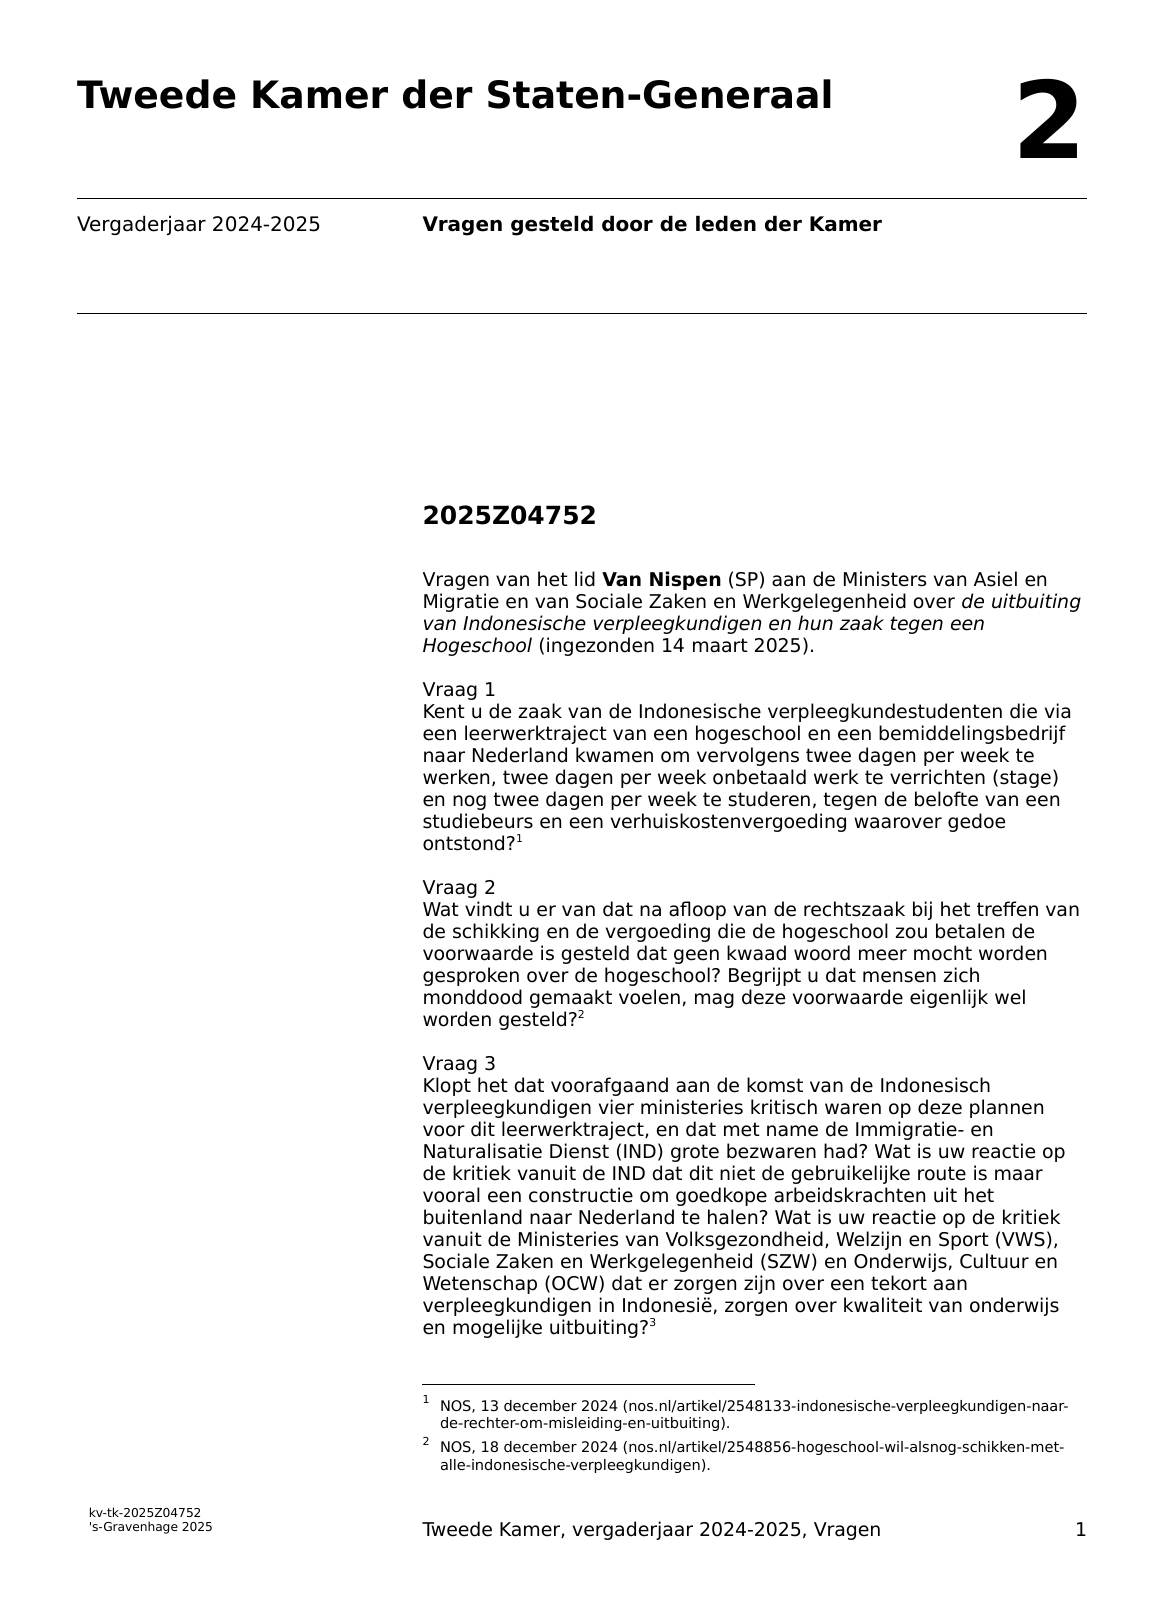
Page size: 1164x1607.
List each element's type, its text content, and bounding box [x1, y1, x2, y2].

text Klopt het dat voorafgaand aan de komst van de Indonesisch verpleegkundigen vier ministeries kritisch waren op deze plannen voor dit leerwerktraject, en dat met name de Immigratie- en Naturalisatie Dienst (IND) grote bezwaren had? Wat is uw reactie op de kritiek vanuit de IND dat dit niet de gebruikelijke route is maar vooral een constructie om goedkope arbeidskrachten uit het buitenland naar Nederland te halen? Wat is uw reactie op de kritiek vanuit de Ministeries van Volksgezondheid, Welzijn en Sport (VWS), Sociale Zaken en Werkgelegenheid (SZW) en Onderwijs, Cultuur en Wetenschap (OCW) dat er zorgen zijn over een tekort aan verpleegkundigen in Indonesië, zorgen over kwaliteit van onderwijs en mogelijke uitbuiting? [422, 1075, 1087, 1339]
table_header 2 [886, 59, 1087, 198]
text Kent u de zaak van de Indonesische verpleegkundestudenten die via een leerwerktraject van een hogeschool en een bemiddelingsbedrijf naar Nederland kwamen om vervolgens twee dagen per week te werken, twee dagen per week onbetaald werk te verrichten (stage) en nog twee dagen per week te studeren, tegen de belofte van een studiebeurs en een verhuiskostenvergoeding waarover gedoe ontstond? [422, 701, 1087, 855]
table_cell Vergaderjaar 2024-2025 [77, 199, 422, 313]
text kv-tk-2025Z04752 [88, 1506, 323, 1520]
text Wat vindt u er van dat na afloop van de rechtszaak bij het treffen van de schikking en de vergoeding die de hogeschool zou betalen de voorwaarde is gesteld dat geen kwaad woord meer mocht worden gesproken over de hogeschool? Begrijpt u dat mensen zich monddood gemaakt voelen, mag deze voorwaarde eigenlijk wel worden gesteld? [422, 899, 1087, 1031]
text NOS, 18 december 2024 (nos.nl/artikel/2548856-hogeschool-wil-alsnog-schikken-met-alle-indonesische-verpleegkundigen). [422, 1435, 1087, 1474]
text NOS, 13 december 2024 (nos.nl/artikel/2548133-indonesische-verpleegkundigen-naar-de-rechter-om-misleiding-en-uitbuiting). [422, 1393, 1087, 1432]
text Vraag 1 [422, 679, 1087, 701]
text 's-Gravenhage 2025 [88, 1520, 323, 1534]
text Vragen van het lid Van Nispen (SP) aan de Ministers van Asiel en Migratie en van Sociale Zaken en Werkgelegenheid over de uitbuiting van Indonesische verpleegkundigen en hun zaak tegen een Hogeschool (ingezonden 14 maart 2025). [422, 569, 1087, 657]
text 2025Z04752 [422, 501, 1087, 531]
table_header Tweede Kamer der Staten-Generaal [77, 59, 886, 198]
text Vraag 2 [422, 877, 1087, 899]
text Vraag 3 [422, 1053, 1087, 1075]
table_cell Vragen gesteld door de leden der Kamer [422, 199, 1087, 313]
